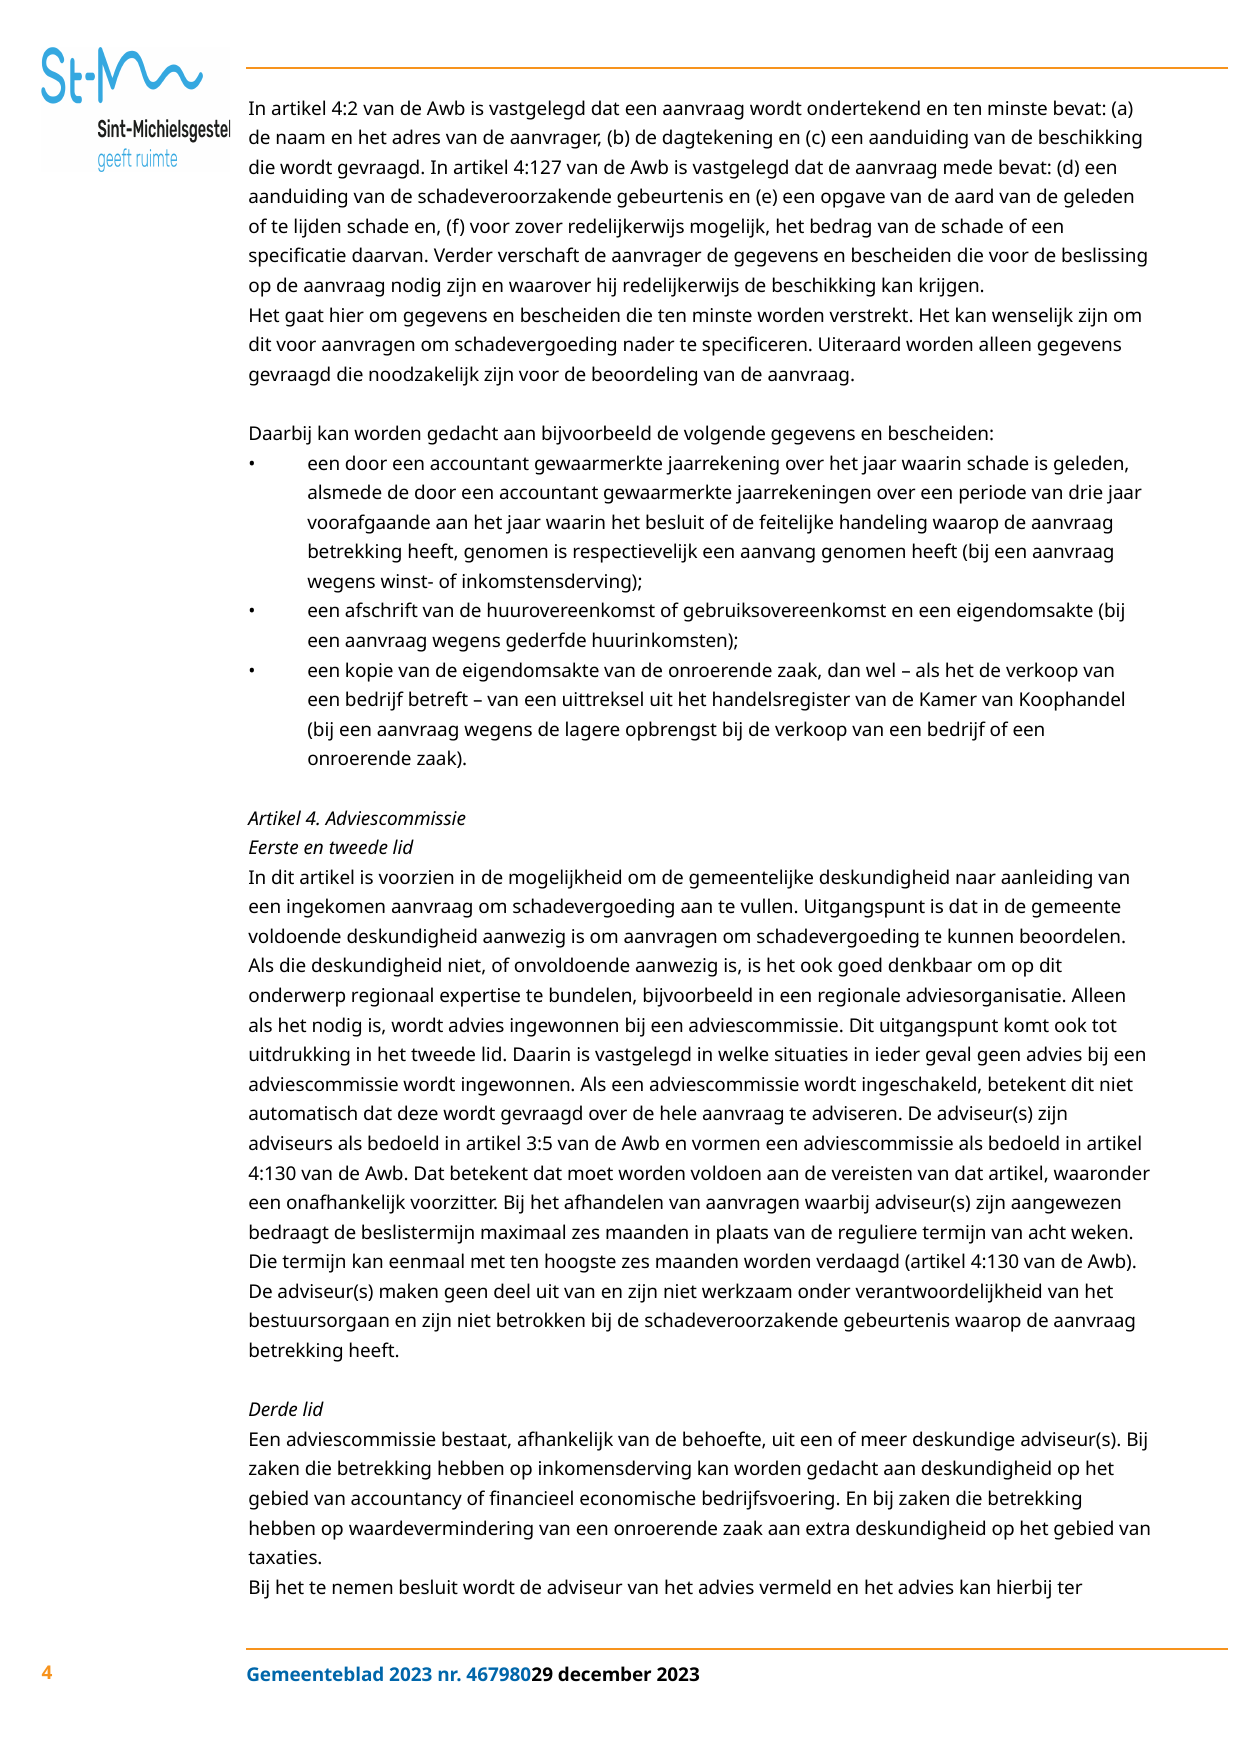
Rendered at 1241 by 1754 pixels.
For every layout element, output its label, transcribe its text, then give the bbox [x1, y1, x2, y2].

text Het gaat hier om gegevens en bescheiden die ten minste worden verstrekt. Het kan wenselijk zijn om dit voor aanvragen om schadevergoeding nader te specificeren. Uiteraard worden alleen gegevens gevraagd die noodzakelijk zijn voor de beoordeling van de aanvraag. [248, 302, 1152, 387]
picture [41, 47, 231, 172]
text Artikel 4. Adviescommissie [248, 805, 1152, 831]
text Eerste en tweede lid [248, 834, 1152, 860]
list een kopie van de eigendomsakte van de onroerende zaak, dan wel – als het de verkoop van een bedrijf betreft – van een uittreksel uit het handelsregister van de Kamer van Koophandel (bij een aanvraag wegens de lagere opbrengst bij de verkoop van een bedrijf of een onroerende zaak). [248, 657, 1152, 771]
list een afschrift van de huurovereenkomst of gebruiksovereenkomst en een eigendomsakte (bij een aanvraag wegens gederfde huurinkomsten); [248, 598, 1152, 653]
text Daarbij kan worden gedacht aan bijvoorbeeld de volgende gegevens en bescheiden: [248, 420, 1152, 446]
text In artikel 4:2 van de Awb is vastgelegd dat een aanvraag wordt ondertekend en ten minste bevat: (a) de naam en het adres van de aanvrager, (b) de dagtekening en (c) een aanduiding van de beschikking die wordt gevraagd. In artikel 4:127 van de Awb is vastgelegd dat de aanvraag mede bevat: (d) een aanduiding van de schadeveroorzakende gebeurtenis en (e) een opgave van de aard van de geleden of te lijden schade en, (f) voor zover redelijkerwijs mogelijk, het bedrag van de schade of een specificatie daarvan. Verder verschaft de aanvrager de gegevens en bescheiden die voor de beslissing op de aanvraag nodig zijn en waarover hij redelijkerwijs de beschikking kan krijgen. [248, 95, 1152, 298]
text In dit artikel is voorzien in de mogelijkheid om de gemeentelijke deskundigheid naar aanleiding van een ingekomen aanvraag om schadevergoeding aan te vullen. Uitgangspunt is dat in de gemeente voldoende deskundigheid aanwezig is om aanvragen om schadevergoeding te kunnen beoordelen. Als die deskundigheid niet, of onvoldoende aanwezig is, is het ook goed denkbaar om op dit onderwerp regionaal expertise te bundelen, bijvoorbeeld in een regionale adviesorganisatie. Alleen als het nodig is, wordt advies ingewonnen bij een adviescommissie. Dit uitgangspunt komt ook tot uitdrukking in het tweede lid. Daarin is vastgelegd in welke situaties in ieder geval geen advies bij een adviescommissie wordt ingewonnen. Als een adviescommissie wordt ingeschakeld, betekent dit niet automatisch dat deze wordt gevraagd over de hele aanvraag te adviseren. De adviseur(s) zijn adviseurs als bedoeld in artikel 3:5 van de Awb en vormen een adviescommissie als bedoeld in artikel 4:130 van de Awb. Dat betekent dat moet worden voldoen aan de vereisten van dat artikel, waaronder een onafhankelijk voorzitter. Bij het afhandelen van aanvragen waarbij adviseur(s) zijn aangewezen bedraagt de beslistermijn maximaal zes maanden in plaats van de reguliere termijn van acht weken. Die termijn kan eenmaal met ten hoogste zes maanden worden verdaagd (artikel 4:130 van de Awb). De adviseur(s) maken geen deel uit van en zijn niet werkzaam onder verantwoordelijkheid van het bestuursorgaan en zijn niet betrokken bij de schadeveroorzakende gebeurtenis waarop de aanvraag betrekking heeft. [248, 864, 1152, 1363]
text Een adviescommissie bestaat, afhankelijk van de behoefte, uit een of meer deskundige adviseur(s). Bij zaken die betrekking hebben op inkomensderving kan worden gedacht aan deskundigheid op het gebied van accountancy of financieel economische bedrijfsvoering. En bij zaken die betrekking hebben op waardevermindering van een onroerende zaak aan extra deskundigheid op het gebied van taxaties. [248, 1426, 1152, 1570]
list een door een accountant gewaarmerkte jaarrekening over het jaar waarin schade is geleden, alsmede de door een accountant gewaarmerkte jaarrekeningen over een periode van drie jaar voorafgaande aan het jaar waarin het besluit of de feitelijke handeling waarop de aanvraag betrekking heeft, genomen is respectievelijk een aanvang genomen heeft (bij een aanvraag wegens winst- of inkomstensderving); [248, 450, 1152, 594]
text Bij het te nemen besluit wordt de adviseur van het advies vermeld en het advies kan hierbij ter [248, 1574, 1152, 1600]
text Derde lid [248, 1396, 1152, 1422]
